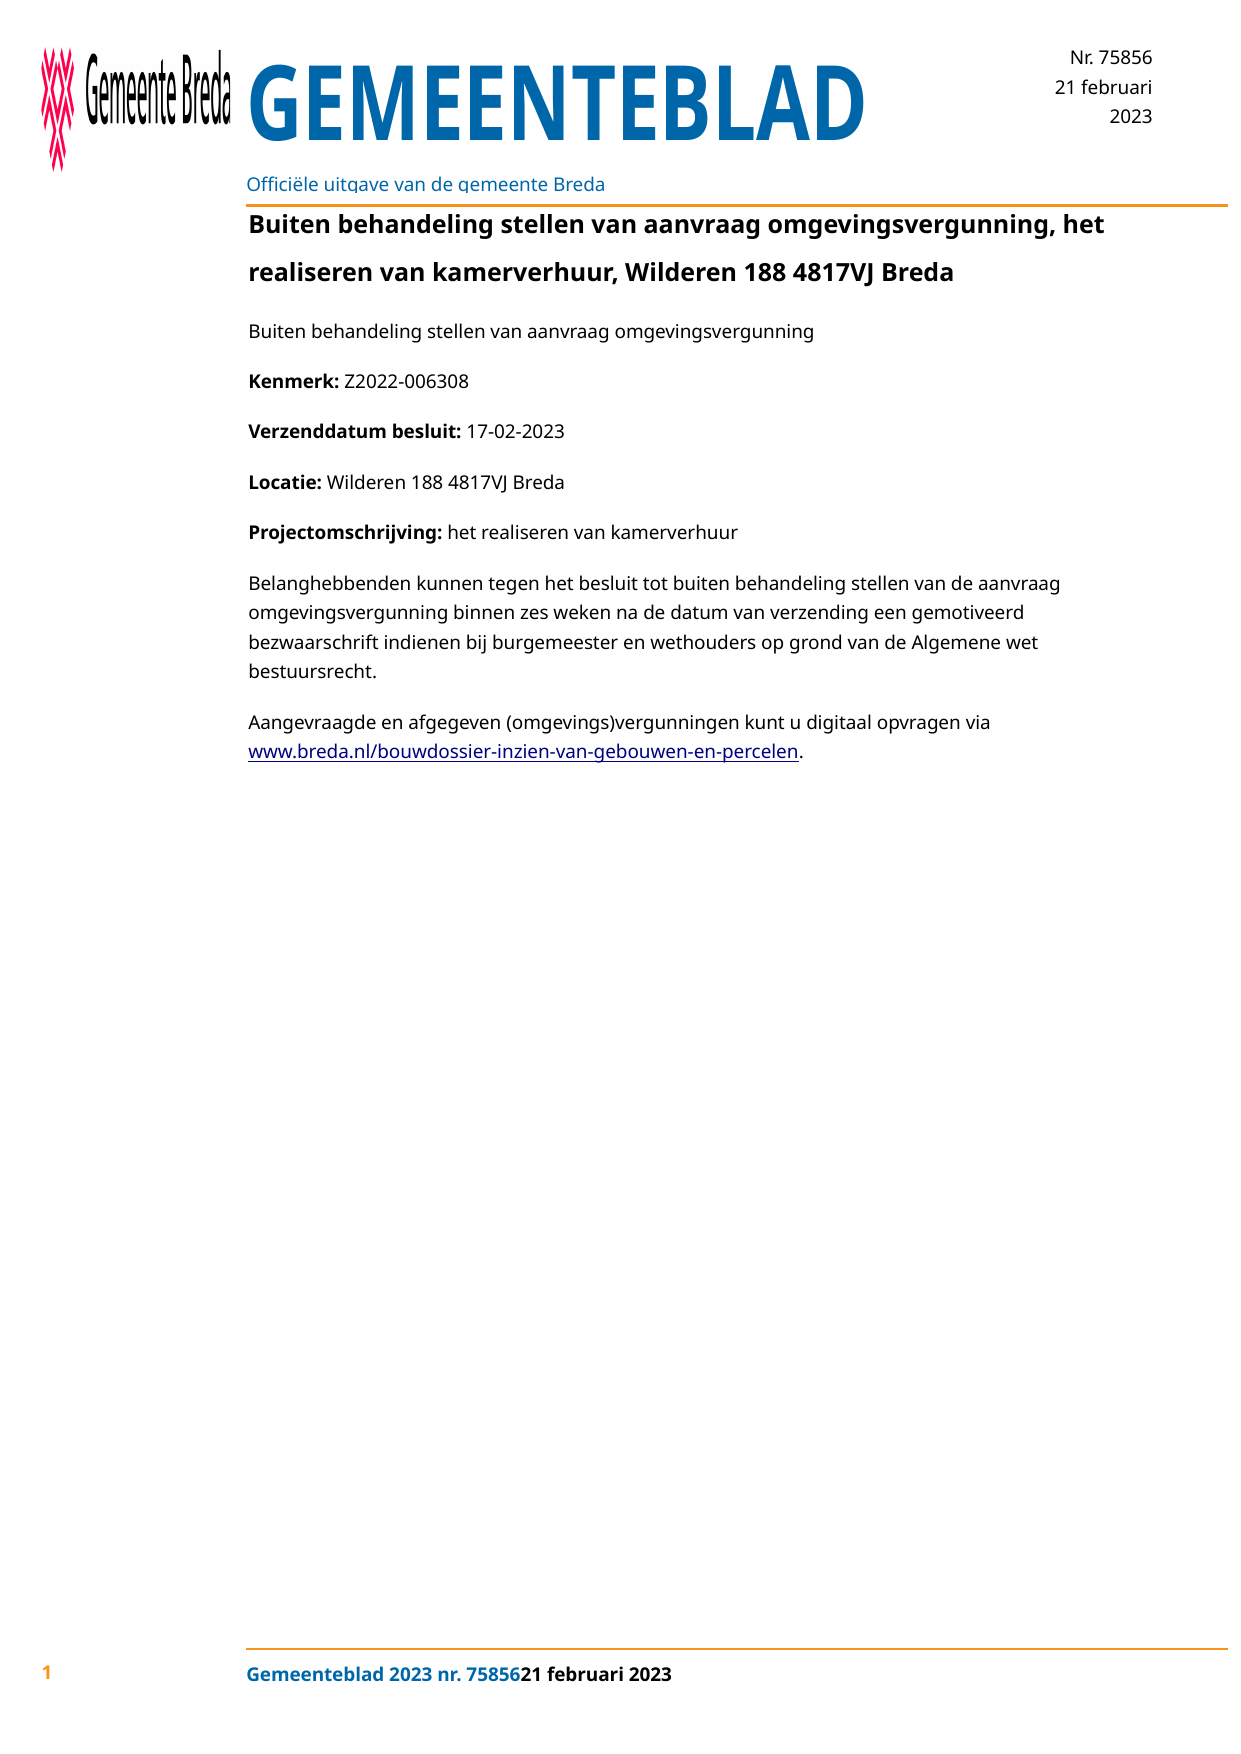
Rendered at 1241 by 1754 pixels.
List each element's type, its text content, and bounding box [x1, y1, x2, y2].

text Verzenddatum besluit: 17-02-2023 [248, 419, 1152, 444]
text Belanghebbenden kunnen tegen het besluit tot buiten behandeling stellen van de aanvraag omgevingsvergunning binnen zes weken na de datum van verzending een gemotiveerd bezwaarschrift indienen bij burgemeester en wethouders op grond van de Algemene wet bestuursrecht. [248, 570, 1152, 684]
text Projectomschrijving: het realiseren van kamerverhuur [248, 519, 1152, 545]
text Buiten behandeling stellen van aanvraag omgevingsvergunning, het realiseren van kamerverhuur, Wilderen 188 4817VJ Breda [248, 207, 1152, 288]
text Aangevraagde en afgegeven (omgevings)vergunningen kunt u digitaal opvragen via www.breda.nl/bouwdossier-inzien-van-gebouwen-en-percelen. [248, 709, 1152, 764]
text Kenmerk: Z2022-006308 [248, 368, 1152, 394]
text Locatie: Wilderen 188 4817VJ Breda [248, 469, 1152, 495]
picture [41, 47, 231, 172]
text Buiten behandeling stellen van aanvraag omgevingsvergunning [248, 318, 1152, 344]
